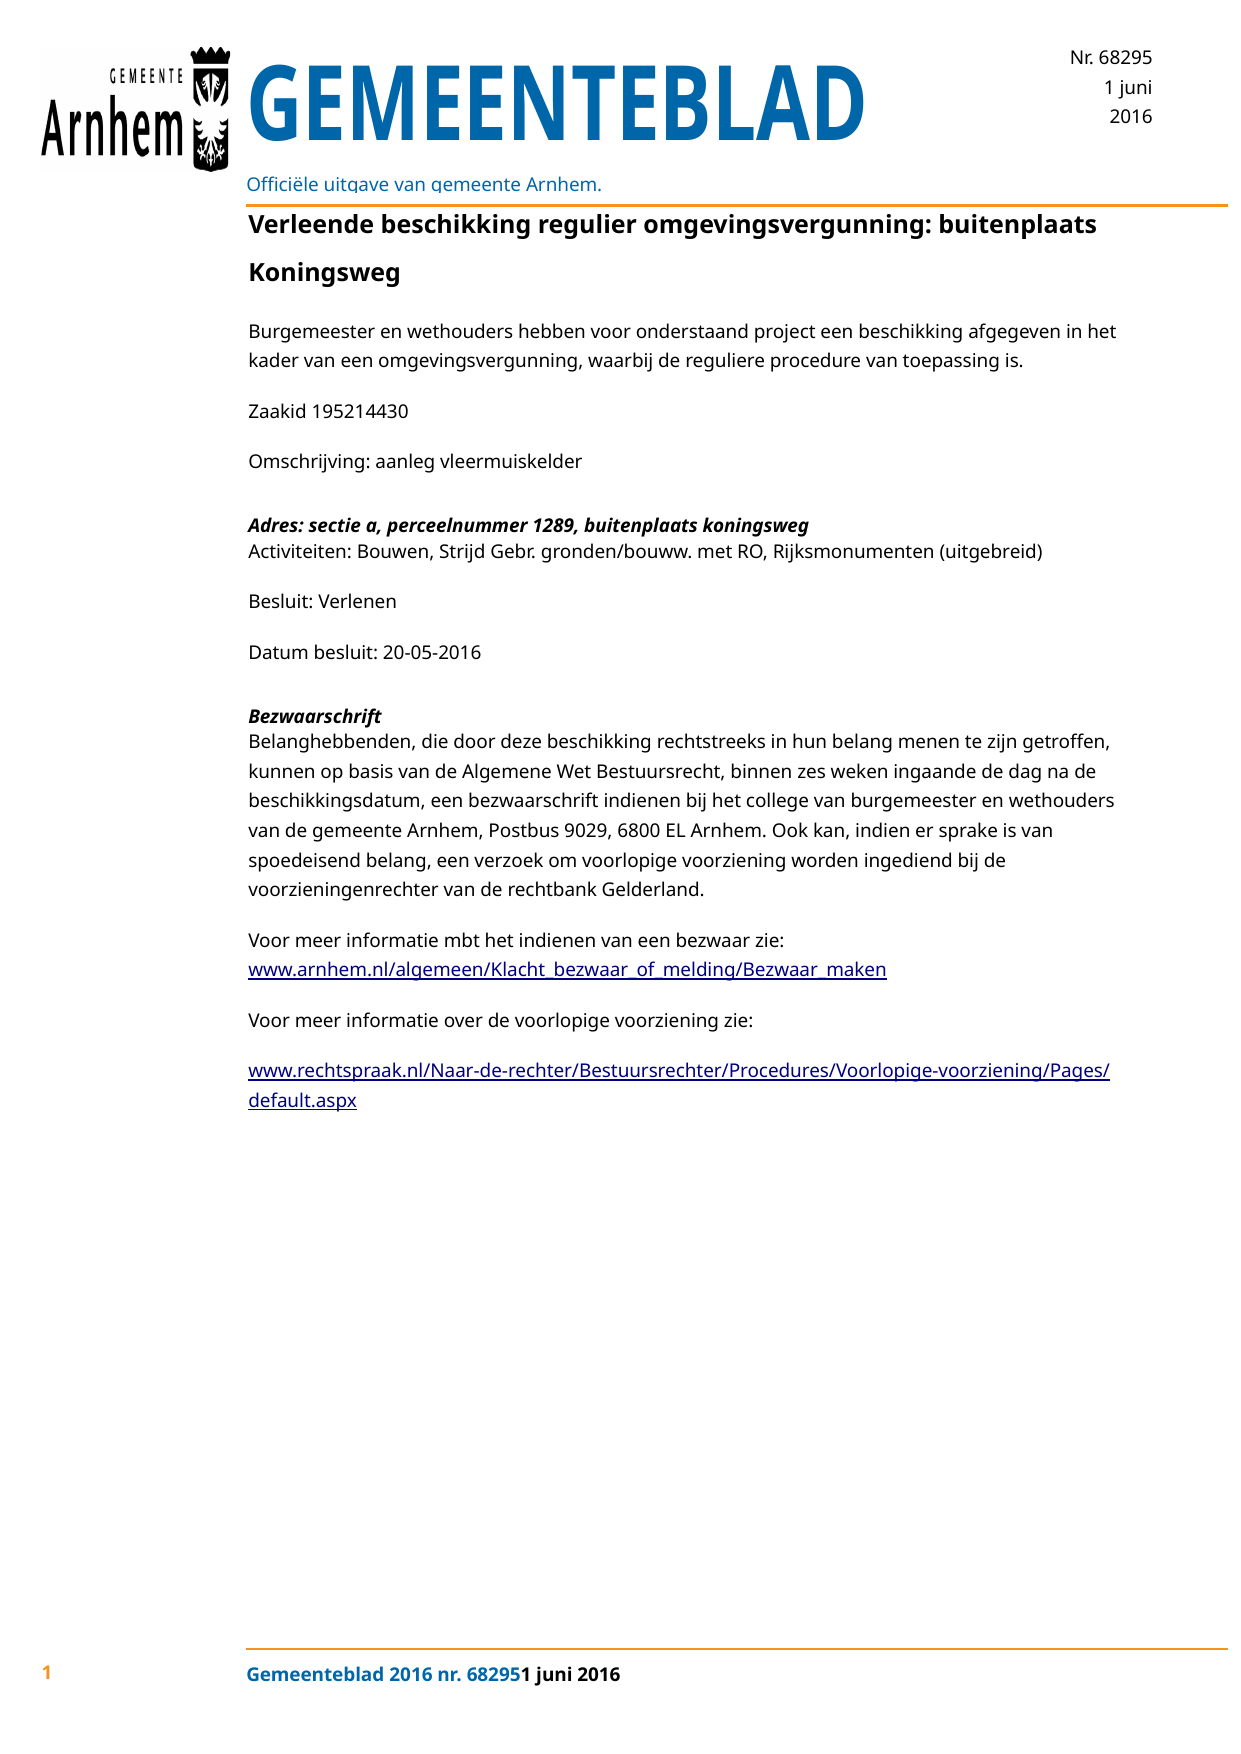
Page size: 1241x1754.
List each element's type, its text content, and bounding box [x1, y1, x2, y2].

text Datum besluit: 20-05-2016 [248, 639, 1152, 664]
text Adres: sectie a, perceelnummer 1289, buitenplaats koningsweg [248, 512, 1152, 538]
text Belanghebbenden, die door deze beschikking rechtstreeks in hun belang menen te zijn getroffen, kunnen op basis van de Algemene Wet Bestuursrecht, binnen zes weken ingaande de dag na de beschikkingsdatum, een bezwaarschrift indienen bij het college van burgemeester en wethouders van de gemeente Arnhem, Postbus 9029, 6800 EL Arnhem. Ook kan, indien er sprake is van spoedeisend belang, een verzoek om voorlopige voorziening worden ingediend bij de voorzieningenrechter van de rechtbank Gelderland. [248, 728, 1152, 902]
text Zaakid 195214430 [248, 398, 1152, 424]
picture [41, 47, 231, 172]
text Activiteiten: Bouwen, Strijd Gebr. gronden/bouww. met RO, Rijksmonumenten (uitgebreid) [248, 538, 1152, 564]
text Verleende beschikking regulier omgevingsvergunning: buitenplaats Koningsweg [248, 207, 1152, 288]
text Burgemeester en wethouders hebben voor onderstaand project een beschikking afgegeven in het kader van een omgevingsvergunning, waarbij de reguliere procedure van toepassing is. [248, 318, 1152, 373]
text Besluit: Verlenen [248, 588, 1152, 614]
text Bezwaarschrift [248, 703, 1152, 728]
text Voor meer informatie over de voorlopige voorziening zie: [248, 1007, 1152, 1033]
text Voor meer informatie mbt het indienen van een bezwaar zie: www.arnhem.nl/algemeen/Klacht_bezwaar_of_melding/Bezwaar_maken [248, 927, 1152, 982]
text www.rechtspraak.nl/Naar-de-rechter/Bestuursrechter/Procedures/Voorlopige-voorziening/Pages/default.aspx [248, 1057, 1152, 1113]
text Omschrijving: aanleg vleermuiskelder [248, 448, 1152, 474]
